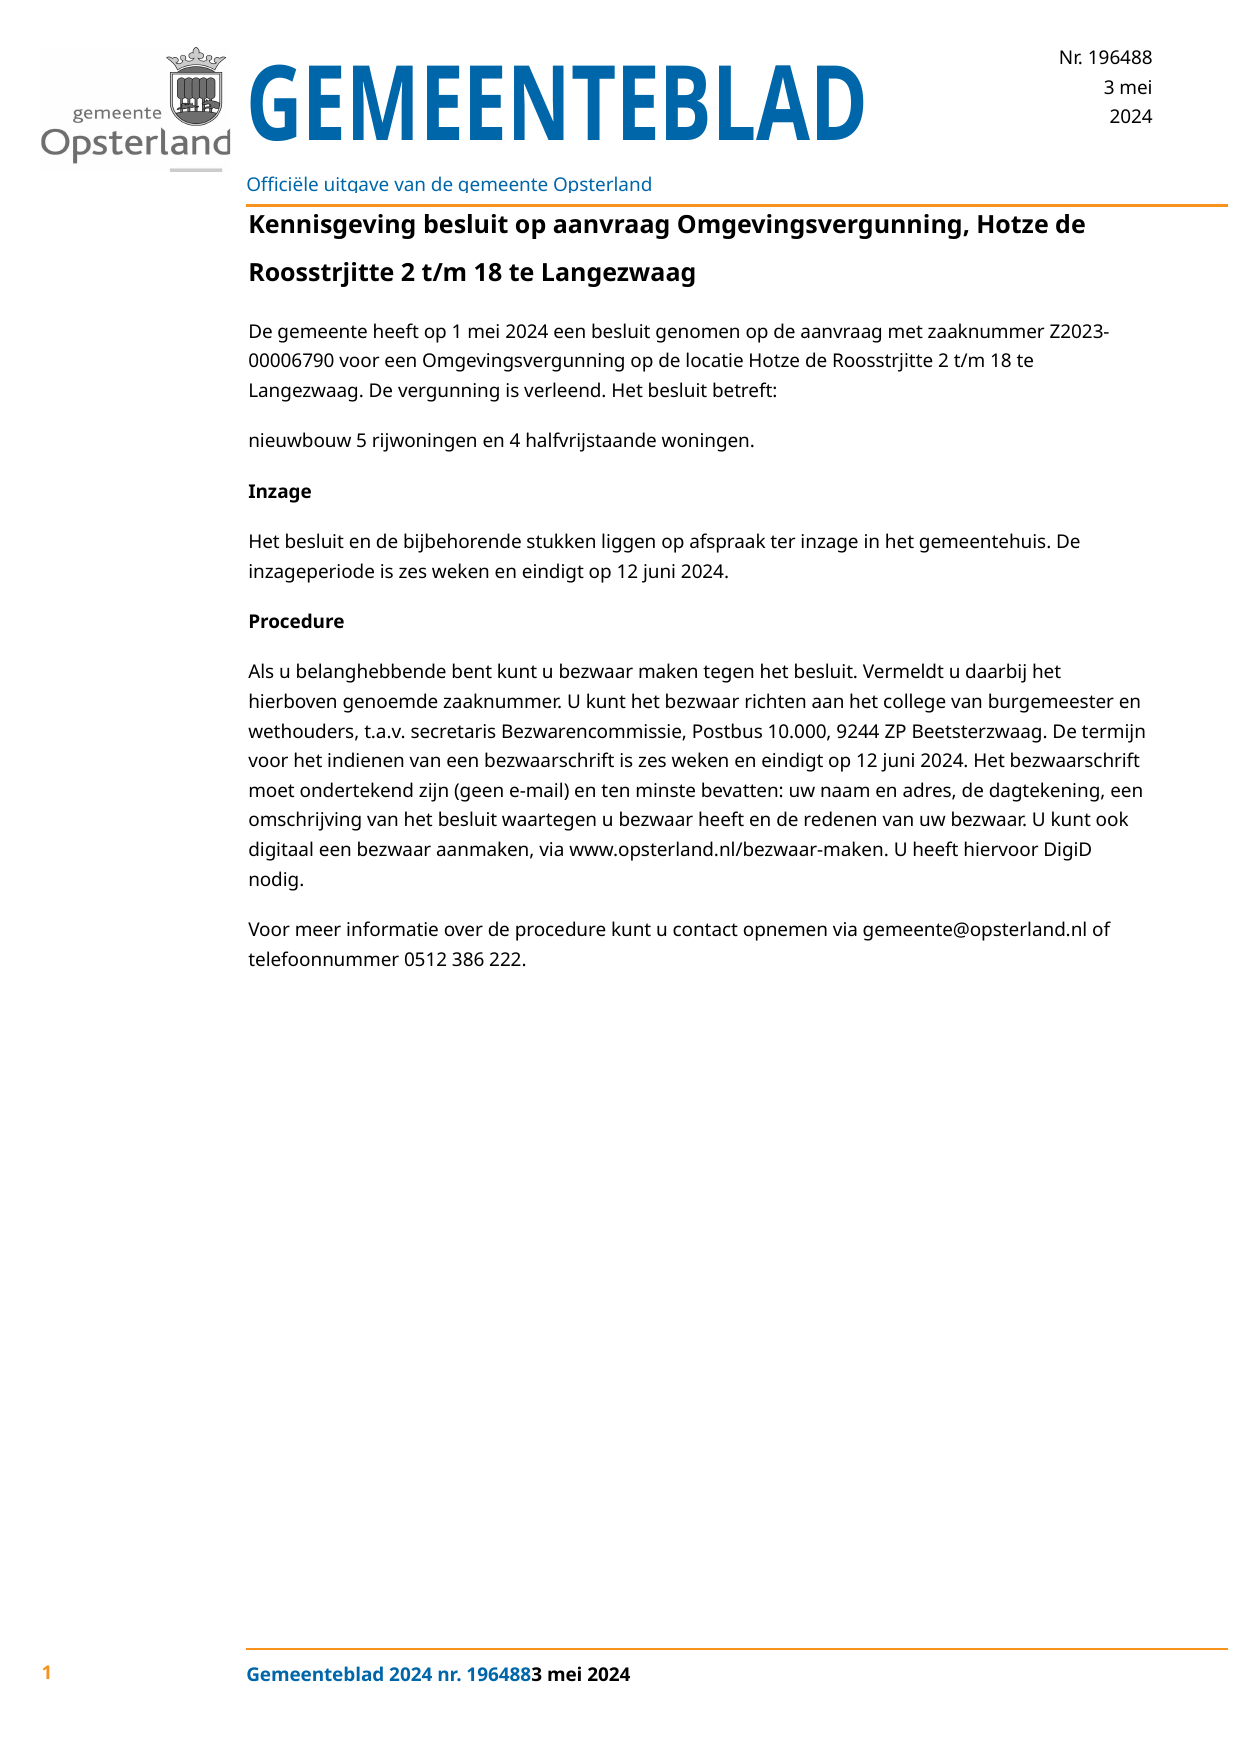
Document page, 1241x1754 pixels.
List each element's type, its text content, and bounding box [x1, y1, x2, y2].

text Inzage [248, 478, 1152, 504]
text De gemeente heeft op 1 mei 2024 een besluit genomen op de aanvraag met zaaknummer Z2023-00006790 voor een Omgevingsvergunning op de locatie Hotze de Roosstrjitte 2 t/m 18 te Langezwaag. De vergunning is verleend. Het besluit betreft: [248, 318, 1152, 403]
text nieuwbouw 5 rijwoningen en 4 halfvrijstaande woningen. [248, 427, 1152, 453]
picture [41, 47, 231, 172]
text Kennisgeving besluit op aanvraag Omgevingsvergunning, Hotze de Roosstrjitte 2 t/m 18 te Langezwaag [248, 207, 1152, 288]
text Het besluit en de bijbehorende stukken liggen op afspraak ter inzage in het gemeentehuis. De inzageperiode is zes weken en eindigt op 12 juni 2024. [248, 528, 1152, 584]
text Als u belanghebbende bent kunt u bezwaar maken tegen het besluit. Vermeldt u daarbij het hierboven genoemde zaaknummer. U kunt het bezwaar richten aan het college van burgemeester en wethouders, t.a.v. secretaris Bezwarencommissie, Postbus 10.000, 9244 ZP Beetsterzwaag. De termijn voor het indienen van een bezwaarschrift is zes weken en eindigt op 12 juni 2024. Het bezwaarschrift moet ondertekend zijn (geen e-mail) en ten minste bevatten: uw naam en adres, de dagtekening, een omschrijving van het besluit waartegen u bezwaar heeft en de redenen van uw bezwaar. U kunt ook digitaal een bezwaar aanmaken, via www.opsterland.nl/bezwaar-maken. U heeft hiervoor DigiD nodig. [248, 659, 1152, 892]
text Procedure [248, 608, 1152, 634]
text Voor meer informatie over de procedure kunt u contact opnemen via gemeente@opsterland.nl of telefoonnummer 0512 386 222. [248, 916, 1152, 972]
